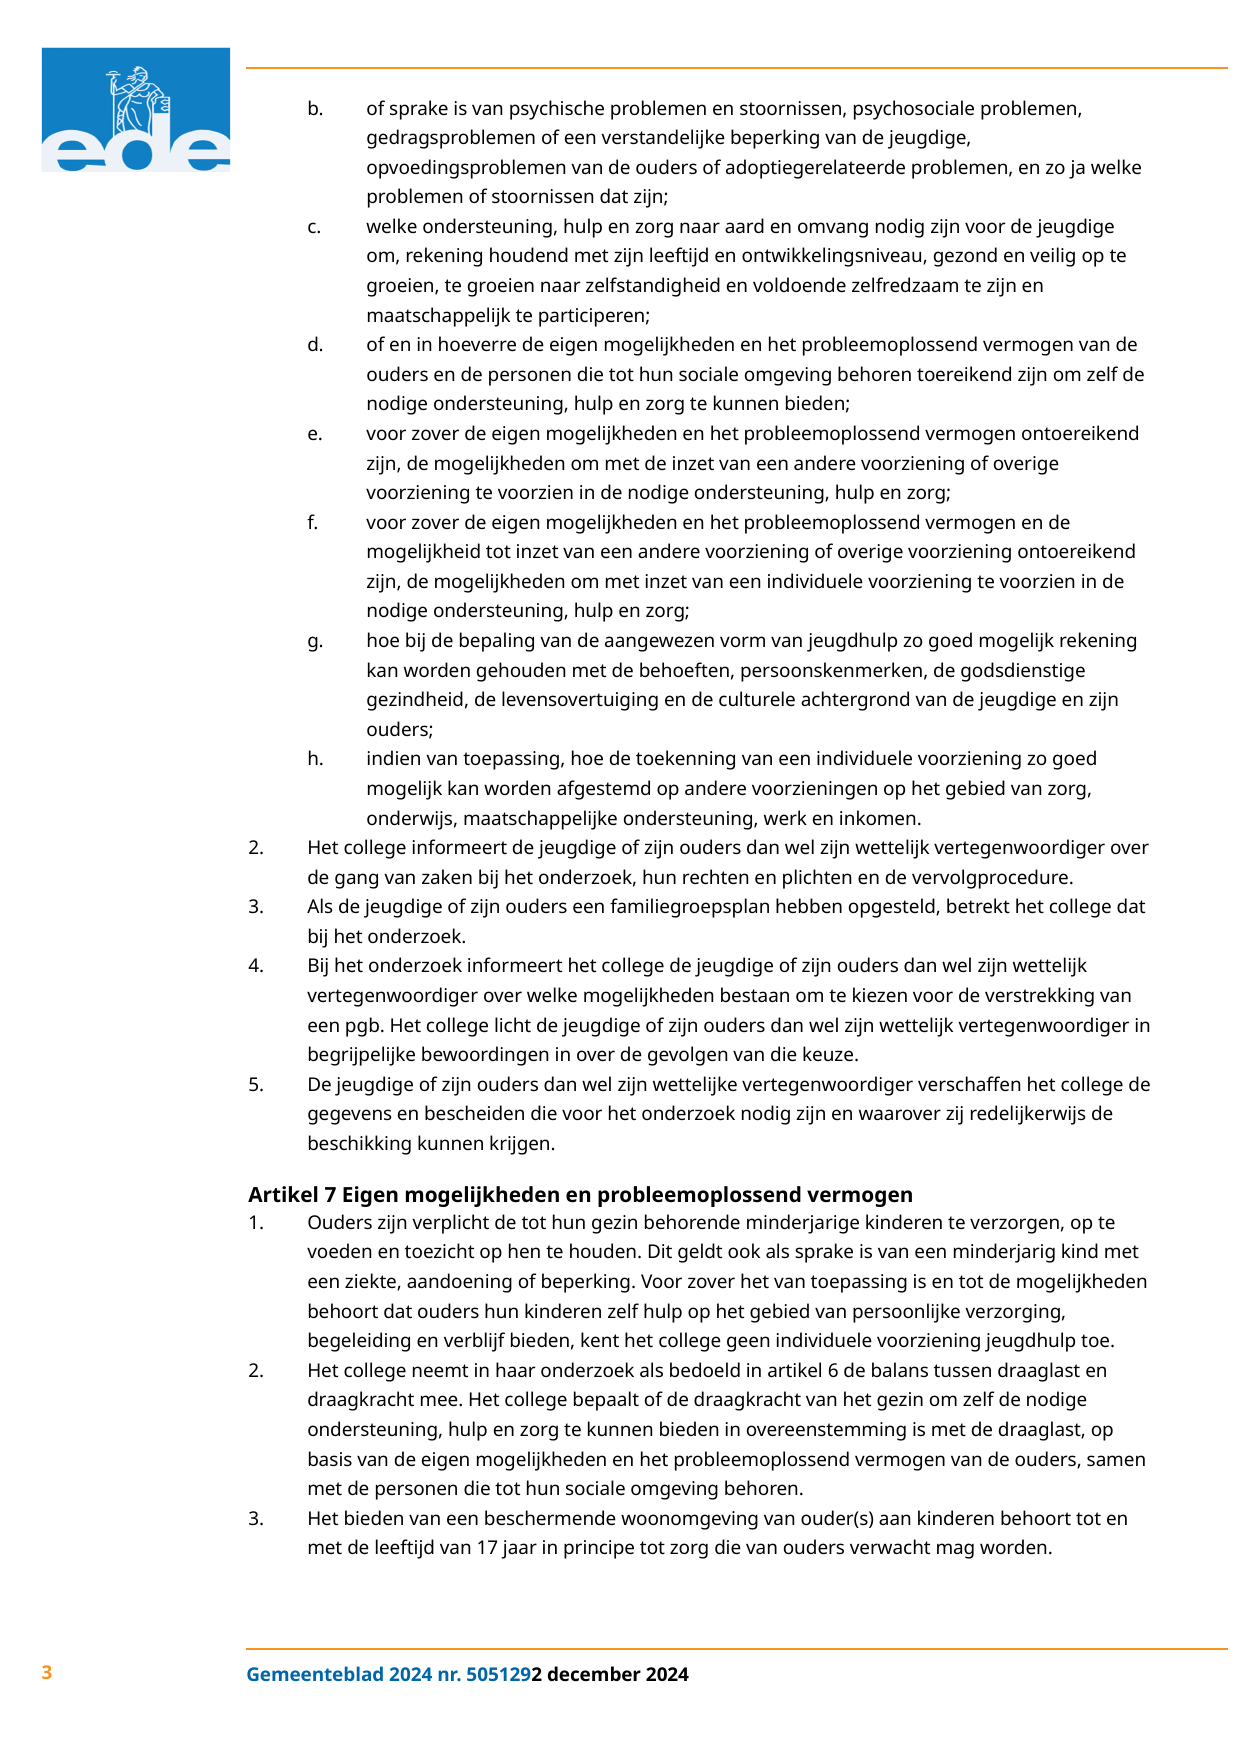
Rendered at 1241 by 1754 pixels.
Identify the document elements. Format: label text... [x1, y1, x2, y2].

list De jeugdige of zijn ouders dan wel zijn wettelijke vertegenwoordiger verschaffen het college de gegevens en bescheiden die voor het onderzoek nodig zijn en waarover zij redelijkerwijs de beschikking kunnen krijgen. [248, 1071, 1152, 1156]
list of en in hoeverre de eigen mogelijkheden en het probleemoplossend vermogen van de ouders en de personen die tot hun sociale omgeving behoren toereikend zijn om zelf de nodige ondersteuning, hulp en zorg te kunnen bieden; [307, 331, 1152, 416]
list Het college informeert de jeugdige of zijn ouders dan wel zijn wettelijk vertegenwoordiger over de gang van zaken bij het onderzoek, hun rechten en plichten en de vervolgprocedure. [248, 834, 1152, 890]
list Ouders zijn verplicht de tot hun gezin behorende minderjarige kinderen te verzorgen, op te voeden en toezicht op hen te houden. Dit geldt ook als sprake is van een minderjarig kind met een ziekte, aandoening of beperking. Voor zover het van toepassing is en tot de mogelijkheden behoort dat ouders hun kinderen zelf hulp op het gebied van persoonlijke verzorging, begeleiding en verblijf bieden, kent het college geen individuele voorziening jeugdhulp toe. [248, 1209, 1152, 1353]
text Artikel 7 Eigen mogelijkheden en probleemoplossend vermogen [248, 1181, 1152, 1209]
list indien van toepassing, hoe de toekenning van een individuele voorziening zo goed mogelijk kan worden afgestemd op andere voorzieningen op het gebied van zorg, onderwijs, maatschappelijke ondersteuning, werk en inkomen. [307, 746, 1152, 831]
list Het bieden van een beschermende woonomgeving van ouder(s) aan kinderen behoort tot en met de leeftijd van 17 jaar in principe tot zorg die van ouders verwacht mag worden. [248, 1505, 1152, 1560]
list voor zover de eigen mogelijkheden en het probleemoplossend vermogen en de mogelijkheid tot inzet van een andere voorziening of overige voorziening ontoereikend zijn, de mogelijkheden om met inzet van een individuele voorziening te voorzien in de nodige ondersteuning, hulp en zorg; [307, 509, 1152, 623]
list welke ondersteuning, hulp en zorg naar aard en omvang nodig zijn voor de jeugdige om, rekening houdend met zijn leeftijd en ontwikkelingsniveau, gezond en veilig op te groeien, te groeien naar zelfstandigheid en voldoende zelfredzaam te zijn en maatschappelijk te participeren; [307, 213, 1152, 328]
list hoe bij de bepaling van de aangewezen vorm van jeugdhulp zo goed mogelijk rekening kan worden gehouden met de behoeften, persoonskenmerken, de godsdienstige gezindheid, de levensovertuiging en de culturele achtergrond van de jeugdige en zijn ouders; [307, 627, 1152, 742]
list voor zover de eigen mogelijkheden en het probleemoplossend vermogen ontoereikend zijn, de mogelijkheden om met de inzet van een andere voorziening of overige voorziening te voorzien in de nodige ondersteuning, hulp en zorg; [307, 420, 1152, 505]
list Het college neemt in haar onderzoek als bedoeld in artikel 6 de balans tussen draaglast en draagkracht mee. Het college bepaalt of de draagkracht van het gezin om zelf de nodige ondersteuning, hulp en zorg te kunnen bieden in overeenstemming is met de draaglast, op basis van de eigen mogelijkheden en het probleemoplossend vermogen van de ouders, samen met de personen die tot hun sociale omgeving behoren. [248, 1357, 1152, 1501]
list Als de jeugdige of zijn ouders een familiegroepsplan hebben opgesteld, betrekt het college dat bij het onderzoek. [248, 893, 1152, 949]
list Bij het onderzoek informeert het college de jeugdige of zijn ouders dan wel zijn wettelijk vertegenwoordiger over welke mogelijkheden bestaan om te kiezen voor de verstrekking van een pgb. Het college licht de jeugdige of zijn ouders dan wel zijn wettelijk vertegenwoordiger in begrijpelijke bewoordingen in over de gevolgen van die keuze. [248, 953, 1152, 1067]
picture [41, 47, 231, 172]
list of sprake is van psychische problemen en stoornissen, psychosociale problemen, gedragsproblemen of een verstandelijke beperking van de jeugdige, opvoedingsproblemen van de ouders of adoptiegerelateerde problemen, en zo ja welke problemen of stoornissen dat zijn; [307, 95, 1152, 209]
